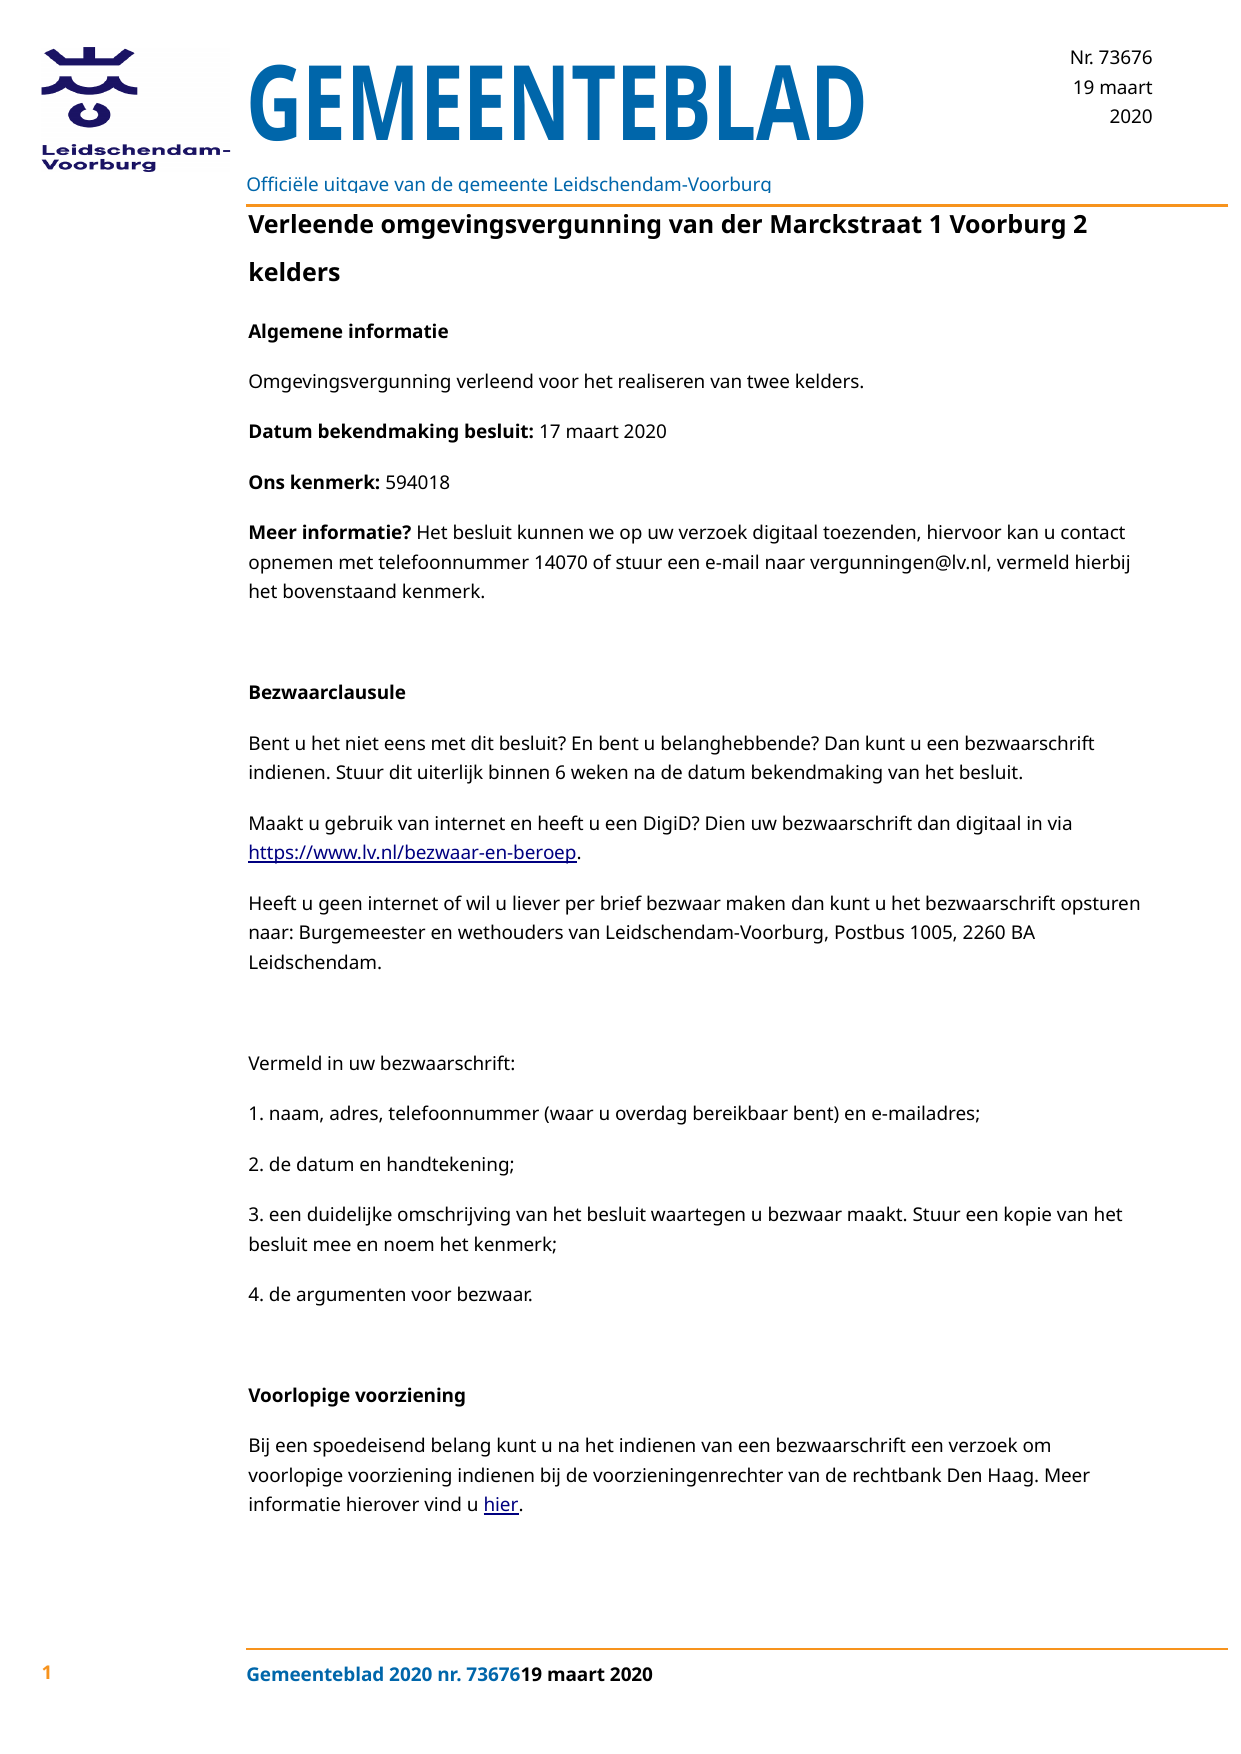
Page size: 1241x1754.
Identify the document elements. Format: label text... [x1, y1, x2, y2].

text Heeft u geen internet of wil u liever per brief bezwaar maken dan kunt u het bezwaarschrift opsturen naar: Burgemeester en wethouders van Leidschendam-Voorburg, Postbus 1005, 2260 BA Leidschendam. [248, 890, 1152, 975]
text 4. de argumenten voor bezwaar. [248, 1281, 1152, 1307]
text Meer informatie? Het besluit kunnen we op uw verzoek digitaal toezenden, hiervoor kan u contact opnemen met telefoonnummer 14070 of stuur een e-mail naar vergunningen@lv.nl, vermeld hierbij het bovenstaand kenmerk. [248, 519, 1152, 604]
text Omgevingsvergunning verleend voor het realiseren van twee kelders. [248, 368, 1152, 394]
text Maakt u gebruik van internet en heeft u een DigiD? Dien uw bezwaarschrift dan digitaal in via https://www.lv.nl/bezwaar-en-beroep. [248, 810, 1152, 865]
text Ons kenmerk: 594018 [248, 469, 1152, 495]
text Bij een spoedeisend belang kunt u na het indienen van een bezwaarschrift een verzoek om voorlopige voorziening indienen bij de voorzieningenrechter van de rechtbank Den Haag. Meer informatie hierover vind u hier. [248, 1432, 1152, 1517]
picture [41, 47, 231, 172]
text Algemene informatie [248, 318, 1152, 344]
text 2. de datum en handtekening; [248, 1151, 1152, 1177]
text Vermeld in uw bezwaarschrift: [248, 1050, 1152, 1076]
text Bent u het niet eens met dit besluit? En bent u belanghebbende? Dan kunt u een bezwaarschrift indienen. Stuur dit uiterlijk binnen 6 weken na de datum bekendmaking van het besluit. [248, 730, 1152, 785]
text Verleende omgevingsvergunning van der Marckstraat 1 Voorburg 2 kelders [248, 207, 1152, 288]
text Datum bekendmaking besluit: 17 maart 2020 [248, 419, 1152, 444]
text Bezwaarclausule [248, 679, 1152, 705]
text 1. naam, adres, telefoonnummer (waar u overdag bereikbaar bent) en e-mailadres; [248, 1100, 1152, 1126]
text Voorlopige voorziening [248, 1382, 1152, 1408]
text 3. een duidelijke omschrijving van het besluit waartegen u bezwaar maakt. Stuur een kopie van het besluit mee en noem het kenmerk; [248, 1201, 1152, 1257]
